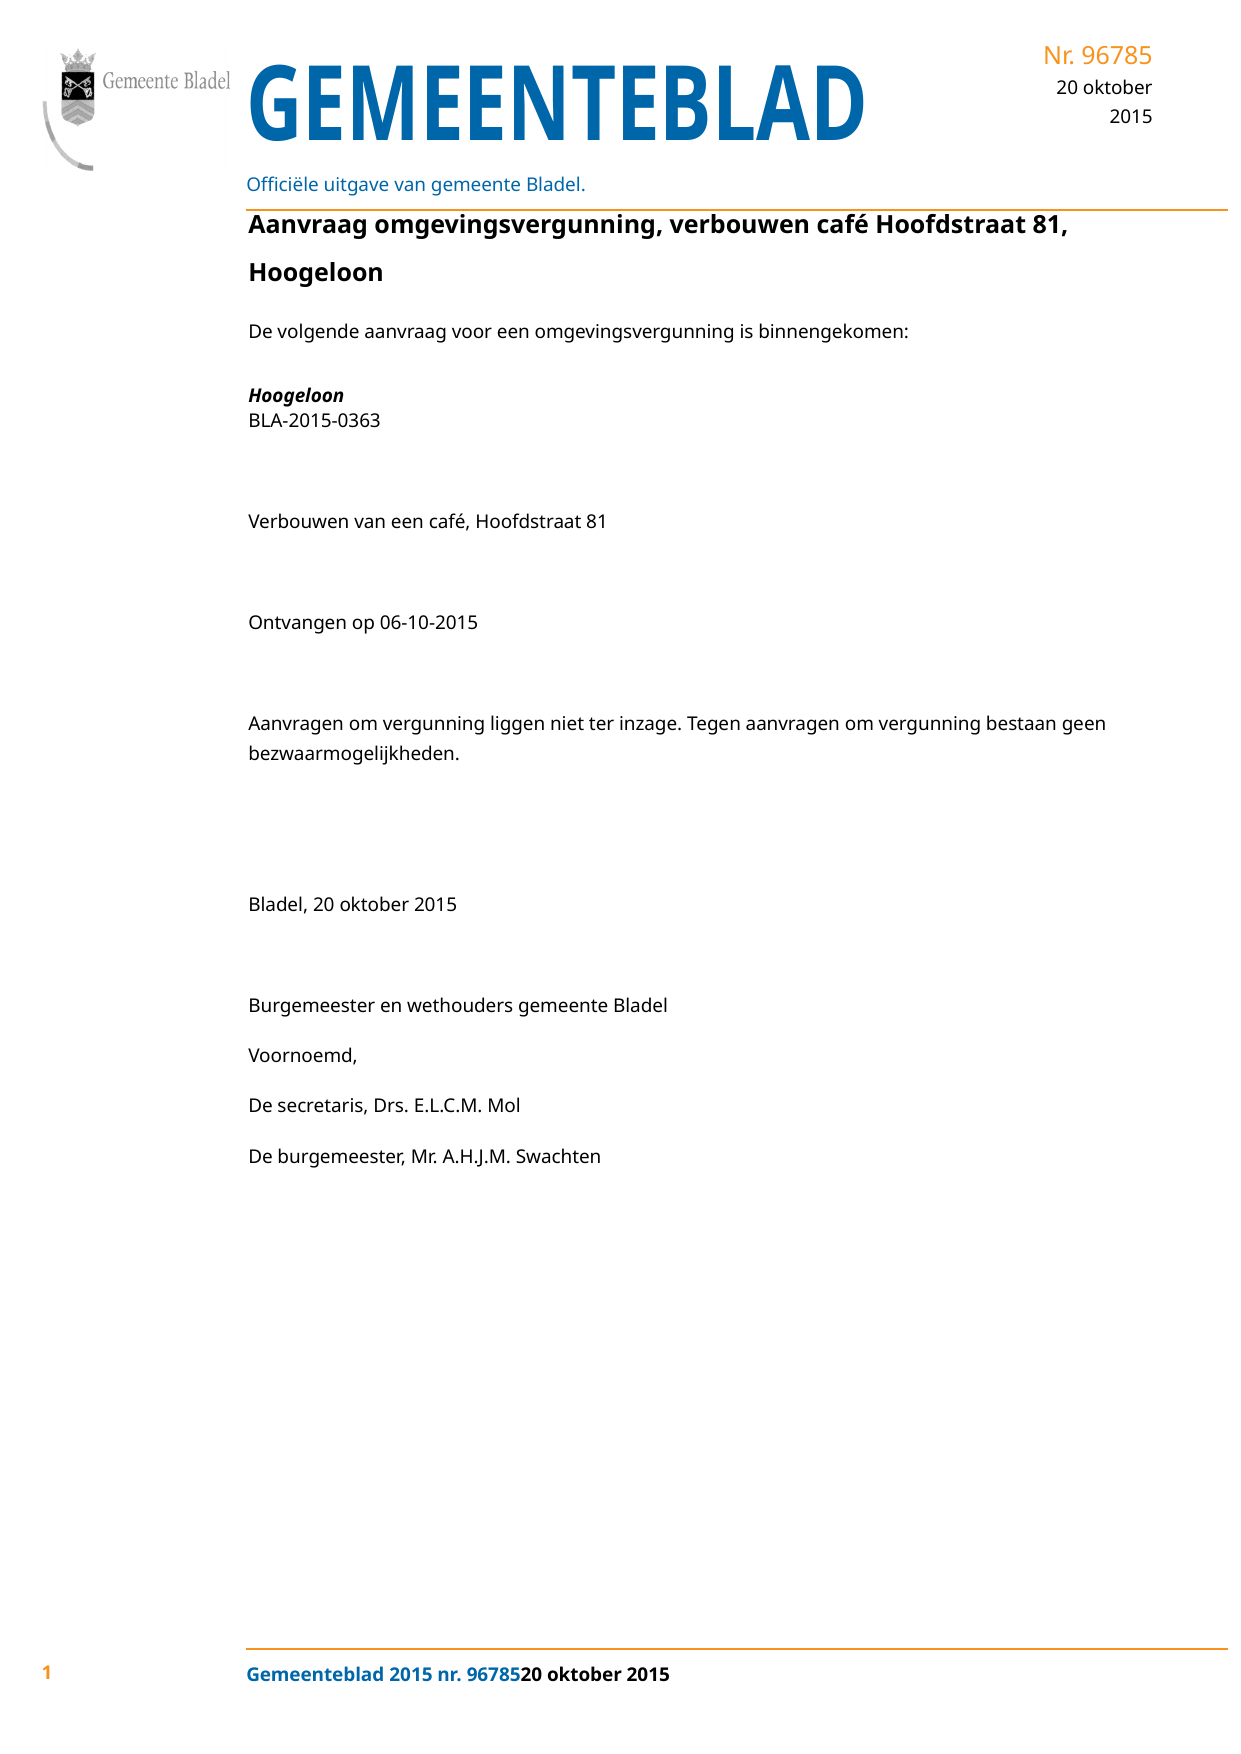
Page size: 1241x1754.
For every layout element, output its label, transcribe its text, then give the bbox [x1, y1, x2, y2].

text Hoogeloon [248, 382, 1152, 408]
text BLA-2015-0363 [248, 408, 1152, 433]
text Aanvraag omgevingsvergunning, verbouwen café Hoofdstraat 81, Hoogeloon [248, 211, 1152, 288]
text De secretaris, Drs. E.L.C.M. Mol [248, 1093, 1152, 1118]
text Burgemeester en wethouders gemeente Bladel [248, 992, 1152, 1017]
text Voornoemd, [248, 1042, 1152, 1068]
text Verbouwen van een café, Hoofdstraat 81 [248, 508, 1152, 534]
picture [41, 47, 231, 172]
text Ontvangen op 06-10-2015 [248, 609, 1152, 635]
text Bladel, 20 oktober 2015 [248, 891, 1152, 917]
text De volgende aanvraag voor een omgevingsvergunning is binnengekomen: [248, 318, 1152, 344]
text De burgemeester, Mr. A.H.J.M. Swachten [248, 1143, 1152, 1169]
text Aanvragen om vergunning liggen niet ter inzage. Tegen aanvragen om vergunning bestaan geen bezwaarmogelijkheden. [248, 710, 1152, 765]
